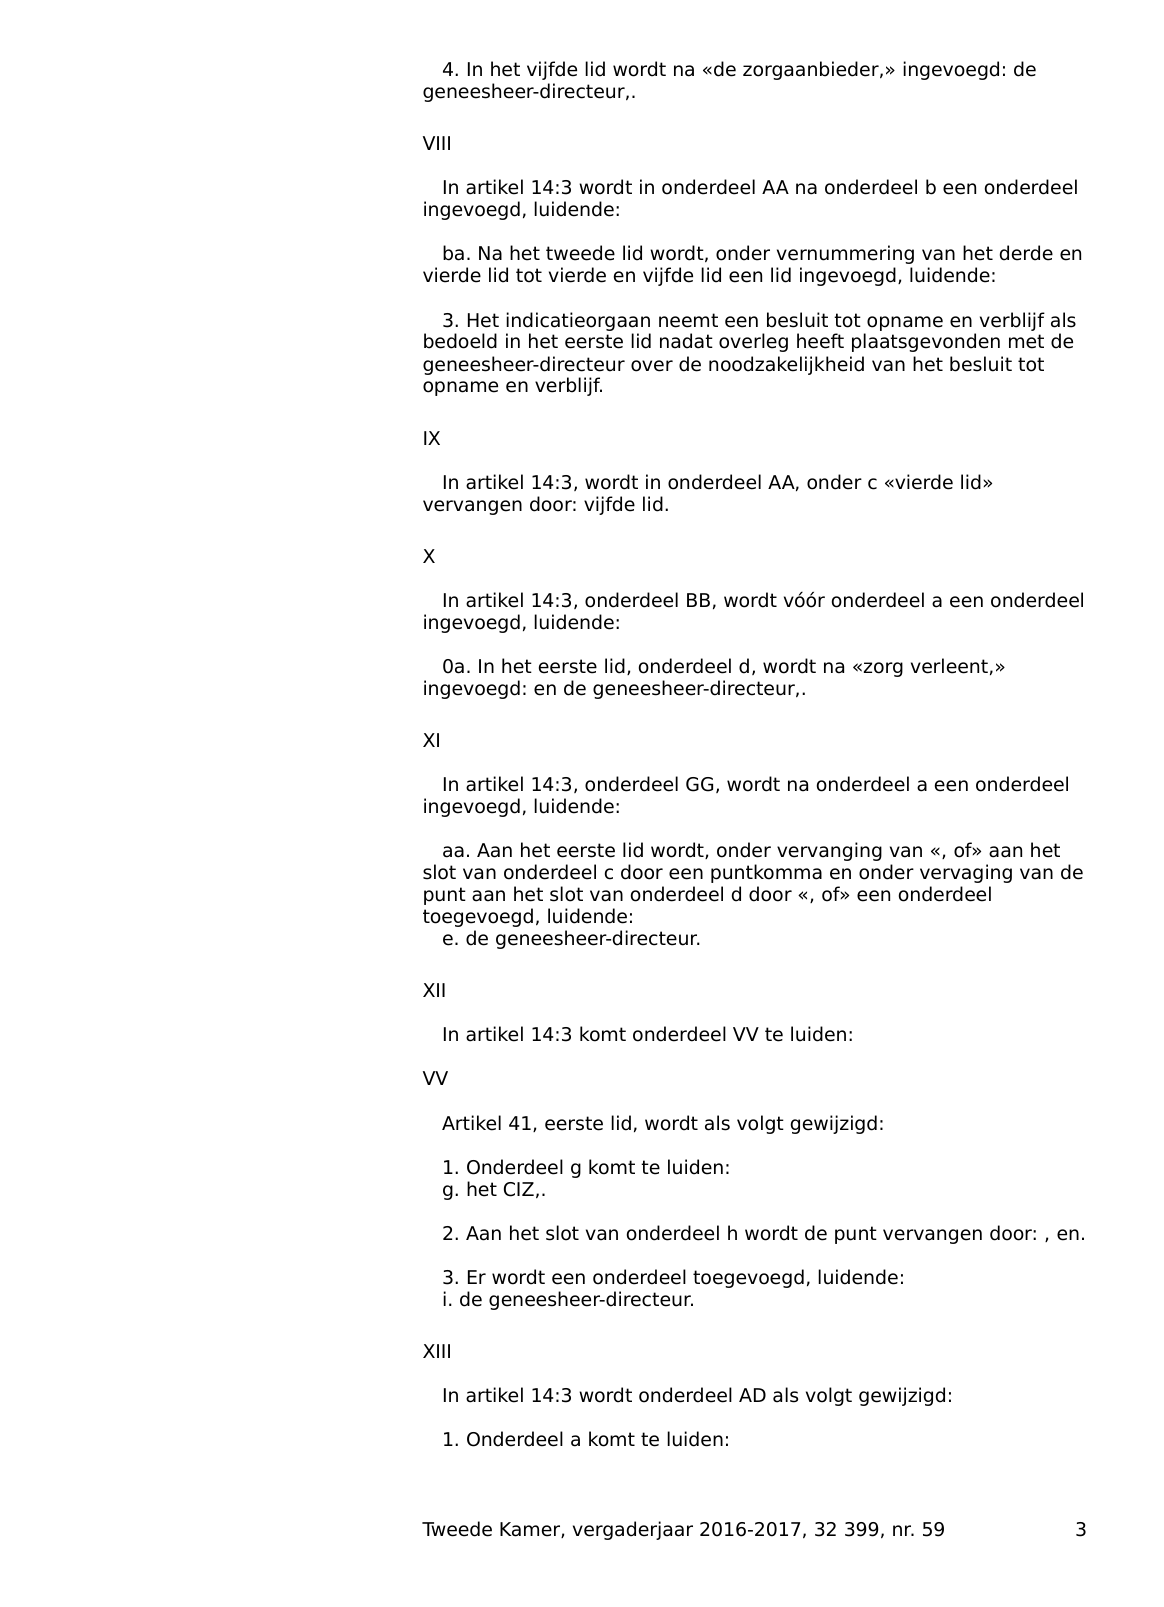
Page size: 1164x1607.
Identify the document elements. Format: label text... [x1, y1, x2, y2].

text 3. Het indicatieorgaan neemt een besluit tot opname en verblijf als bedoeld in het eerste lid nadat overleg heeft plaatsgevonden met de geneesheer-directeur over de noodzakelijkheid van het besluit tot opname en verblijf. [422, 309, 1087, 397]
text In artikel 14:3 wordt in onderdeel AA na onderdeel b een onderdeel ingevoegd, luidende: [422, 177, 1087, 221]
text Artikel 41, eerste lid, wordt als volgt gewijzigd: [422, 1112, 1087, 1134]
text 1. Onderdeel g komt te luiden: [422, 1157, 1087, 1179]
text 4. In het vijfde lid wordt na «de zorgaanbieder,» ingevoegd: de geneesheer-directeur,. [422, 59, 1087, 103]
subtitle XI [422, 730, 1087, 752]
subtitle X [422, 546, 1087, 567]
text 2. Aan het slot van onderdeel h wordt de punt vervangen door: , en. [422, 1223, 1087, 1245]
text In artikel 14:3 wordt onderdeel AD als volgt gewijzigd: [422, 1385, 1087, 1407]
text aa. Aan het eerste lid wordt, onder vervanging van «, of» aan het slot van onderdeel c door een puntkomma en onder vervaging van de punt aan het slot van onderdeel d door «, of» een onderdeel toegevoegd, luidende: [422, 840, 1087, 928]
subtitle XII [422, 980, 1087, 1002]
text In artikel 14:3, wordt in onderdeel AA, onder c «vierde lid» vervangen door: vijfde lid. [422, 472, 1087, 516]
subtitle XIII [422, 1341, 1087, 1363]
text In artikel 14:3, onderdeel GG, wordt na onderdeel a een onderdeel ingevoegd, luidende: [422, 774, 1087, 818]
text In artikel 14:3, onderdeel BB, wordt vóór onderdeel a een onderdeel ingevoegd, luidende: [422, 590, 1087, 634]
text 0a. In het eerste lid, onderdeel d, wordt na «zorg verleent,» ingevoegd: en de geneesheer-directeur,. [422, 656, 1087, 700]
subtitle IX [422, 427, 1087, 449]
text g. het CIZ,. [422, 1179, 1087, 1201]
text i. de geneesheer-directeur. [422, 1289, 1087, 1311]
text In artikel 14:3 komt onderdeel VV te luiden: [422, 1024, 1087, 1046]
text VV [422, 1068, 1087, 1090]
text ba. Na het tweede lid wordt, onder vernummering van het derde en vierde lid tot vierde en vijfde lid een lid ingevoegd, luidende: [422, 243, 1087, 287]
text 3. Er wordt een onderdeel toegevoegd, luidende: [422, 1267, 1087, 1289]
text e. de geneesheer-directeur. [422, 928, 1087, 950]
subtitle VIII [422, 133, 1087, 155]
text 1. Onderdeel a komt te luiden: [422, 1429, 1087, 1451]
